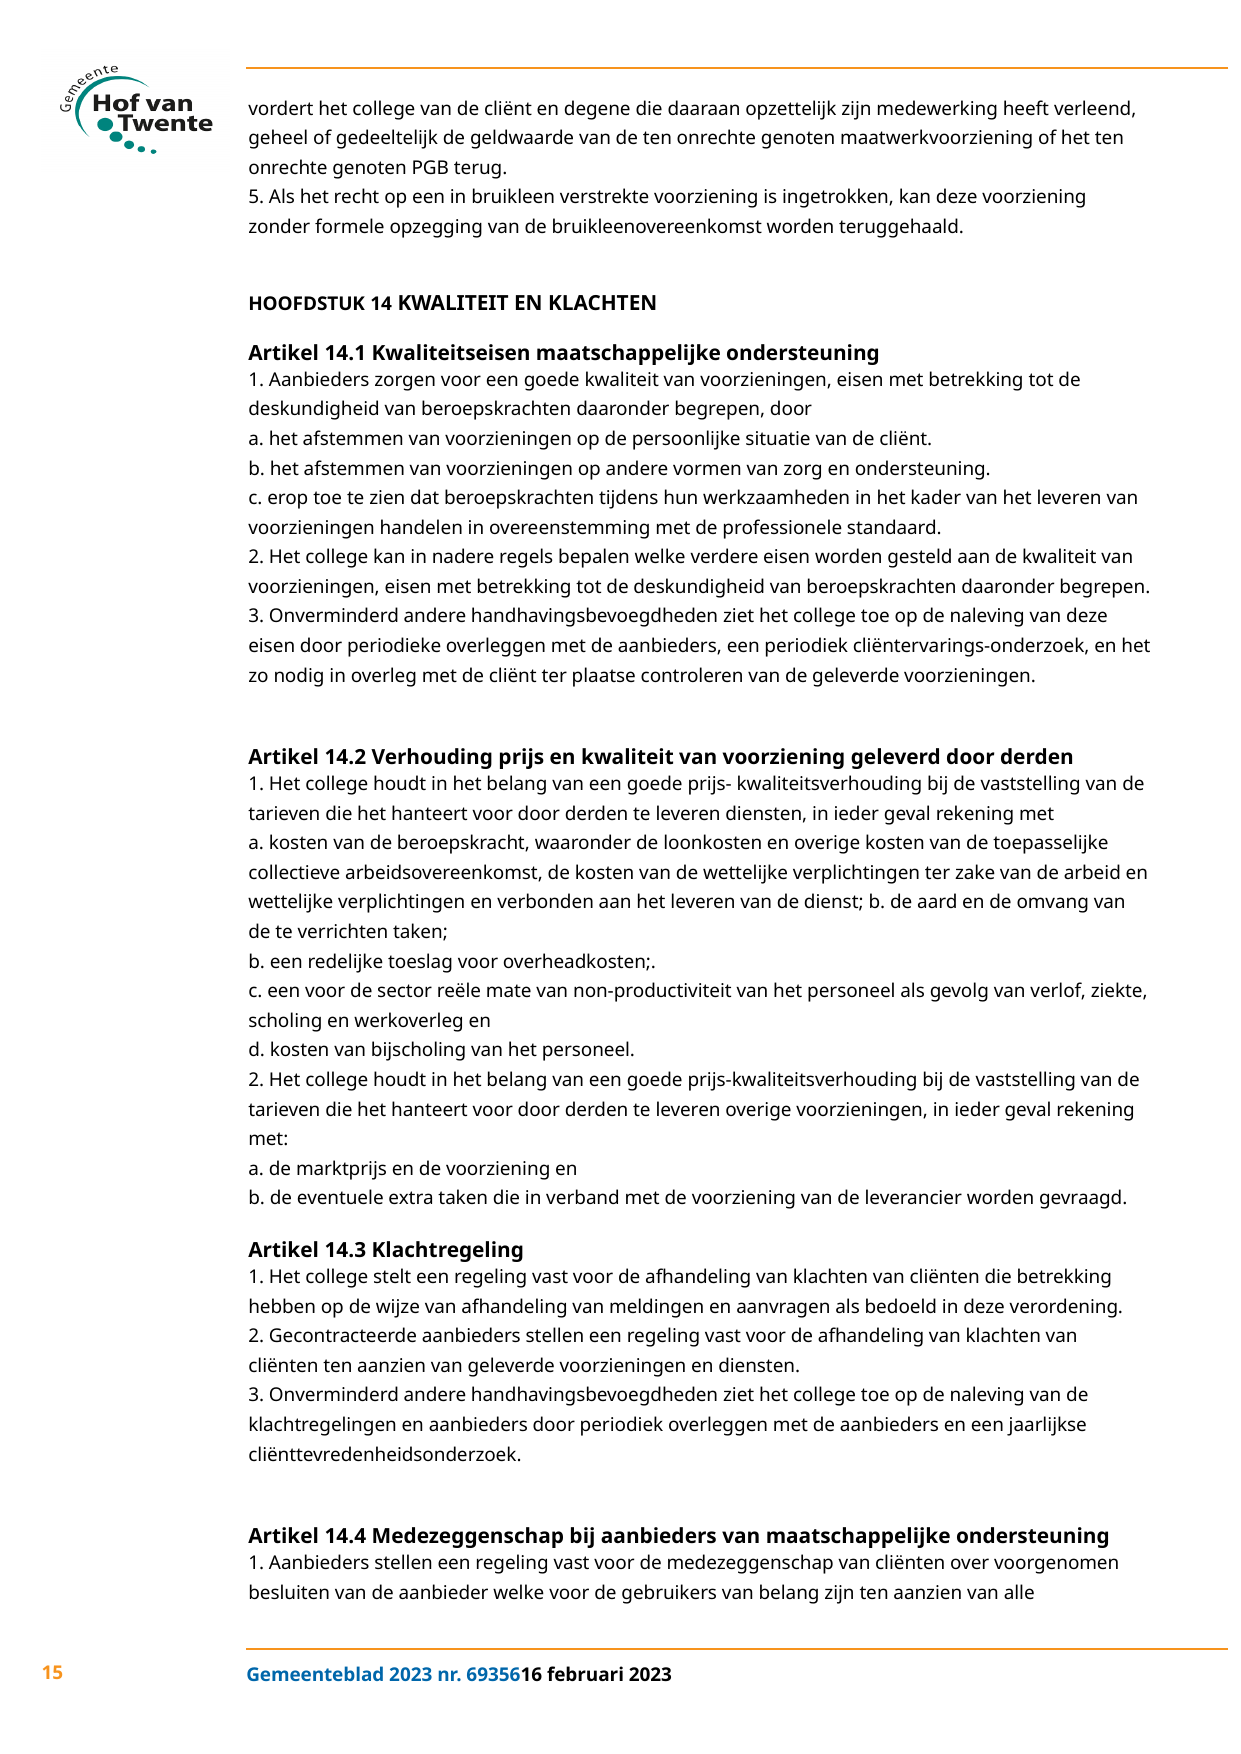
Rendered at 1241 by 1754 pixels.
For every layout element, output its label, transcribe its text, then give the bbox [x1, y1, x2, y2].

text 3. Onverminderd andere handhavingsbevoegdheden ziet het college toe op de naleving van de klachtregelingen en aanbieders door periodiek overleggen met de aanbieders en een jaarlijkse cliënttevredenheidsonderzoek. [248, 1382, 1152, 1467]
text a. kosten van de beroepskracht, waaronder de loonkosten en overige kosten van de toepasselijke collectieve arbeidsovereenkomst, de kosten van de wettelijke verplichtingen ter zake van de arbeid en wettelijke verplichtingen en verbonden aan het leveren van de dienst; b. de aard en de omvang van de te verrichten taken; [248, 829, 1152, 944]
text 1. Het college stelt een regeling vast voor de afhandeling van klachten van cliënten die betrekking hebben op de wijze van afhandeling van meldingen en aanvragen als bedoeld in deze verordening. [248, 1263, 1152, 1319]
text b. het afstemmen van voorzieningen op andere vormen van zorg en ondersteuning. [248, 455, 1152, 481]
text 1. Aanbieders zorgen voor een goede kwaliteit van voorzieningen, eisen met betrekking tot de deskundigheid van beroepskrachten daaronder begrepen, door [248, 366, 1152, 421]
text Artikel 14.2 Verhouding prijs en kwaliteit van voorziening geleverd door derden [248, 742, 1152, 770]
text 1. Het college houdt in het belang van een goede prijs- kwaliteitsverhouding bij de vaststelling van de tarieven die het hanteert voor door derden te leveren diensten, in ieder geval rekening met [248, 770, 1152, 826]
text 2. Het college houdt in het belang van een goede prijs-kwaliteitsverhouding bij de vaststelling van de tarieven die het hanteert voor door derden te leveren overige voorzieningen, in ieder geval rekening met: [248, 1066, 1152, 1151]
text 1. Aanbieders stellen een regeling vast voor de medezeggenschap van cliënten over voorgenomen besluiten van de aanbieder welke voor de gebruikers van belang zijn ten aanzien van alle [248, 1549, 1152, 1604]
text b. een redelijke toeslag voor overheadkosten;. [248, 948, 1152, 973]
text 2. Gecontracteerde aanbieders stellen een regeling vast voor de afhandeling van klachten van cliënten ten aanzien van geleverde voorzieningen en diensten. [248, 1322, 1152, 1378]
text Artikel 14.3 Klachtregeling [248, 1235, 1152, 1263]
text c. een voor de sector reële mate van non-productiviteit van het personeel als gevolg van verlof, ziekte, scholing en werkoverleg en [248, 977, 1152, 1033]
text c. erop toe te zien dat beroepskrachten tijdens hun werkzaamheden in het kader van het leveren van voorzieningen handelen in overeenstemming met de professionele standaard. [248, 484, 1152, 540]
text 2. Het college kan in nadere regels bepalen welke verdere eisen worden gesteld aan de kwaliteit van voorzieningen, eisen met betrekking tot de deskundigheid van beroepskrachten daaronder begrepen. [248, 543, 1152, 599]
text a. de marktprijs en de voorziening en [248, 1155, 1152, 1181]
text Artikel 14.1 Kwaliteitseisen maatschappelijke ondersteuning [248, 338, 1152, 366]
text d. kosten van bijscholing van het personeel. [248, 1037, 1152, 1062]
text b. de eventuele extra taken die in verband met de voorziening van de leverancier worden gevraagd. [248, 1184, 1152, 1210]
text a. het afstemmen van voorzieningen op de persoonlijke situatie van de cliënt. [248, 425, 1152, 451]
text 3. Onverminderd andere handhavingsbevoegdheden ziet het college toe op de naleving van deze eisen door periodieke overleggen met de aanbieders, een periodiek cliëntervarings-onderzoek, en het zo nodig in overleg met de cliënt ter plaatse controleren van de geleverde voorzieningen. [248, 603, 1152, 688]
picture [41, 47, 231, 172]
text vordert het college van de cliënt en degene die daaraan opzettelijk zijn medewerking heeft verleend, geheel of gedeeltelijk de geldwaarde van de ten onrechte genoten maatwerkvoorziening of het ten onrechte genoten PGB terug. [248, 95, 1152, 180]
text 5. Als het recht op een in bruikleen verstrekte voorziening is ingetrokken, kan deze voorziening zonder formele opzegging van de bruikleenovereenkomst worden teruggehaald. [248, 183, 1152, 239]
text Artikel 14.4 Medezeggenschap bij aanbieders van maatschappelijke ondersteuning [248, 1521, 1152, 1549]
text HOOFDSTUK 14 KWALITEIT EN KLACHTEN [248, 288, 1152, 317]
